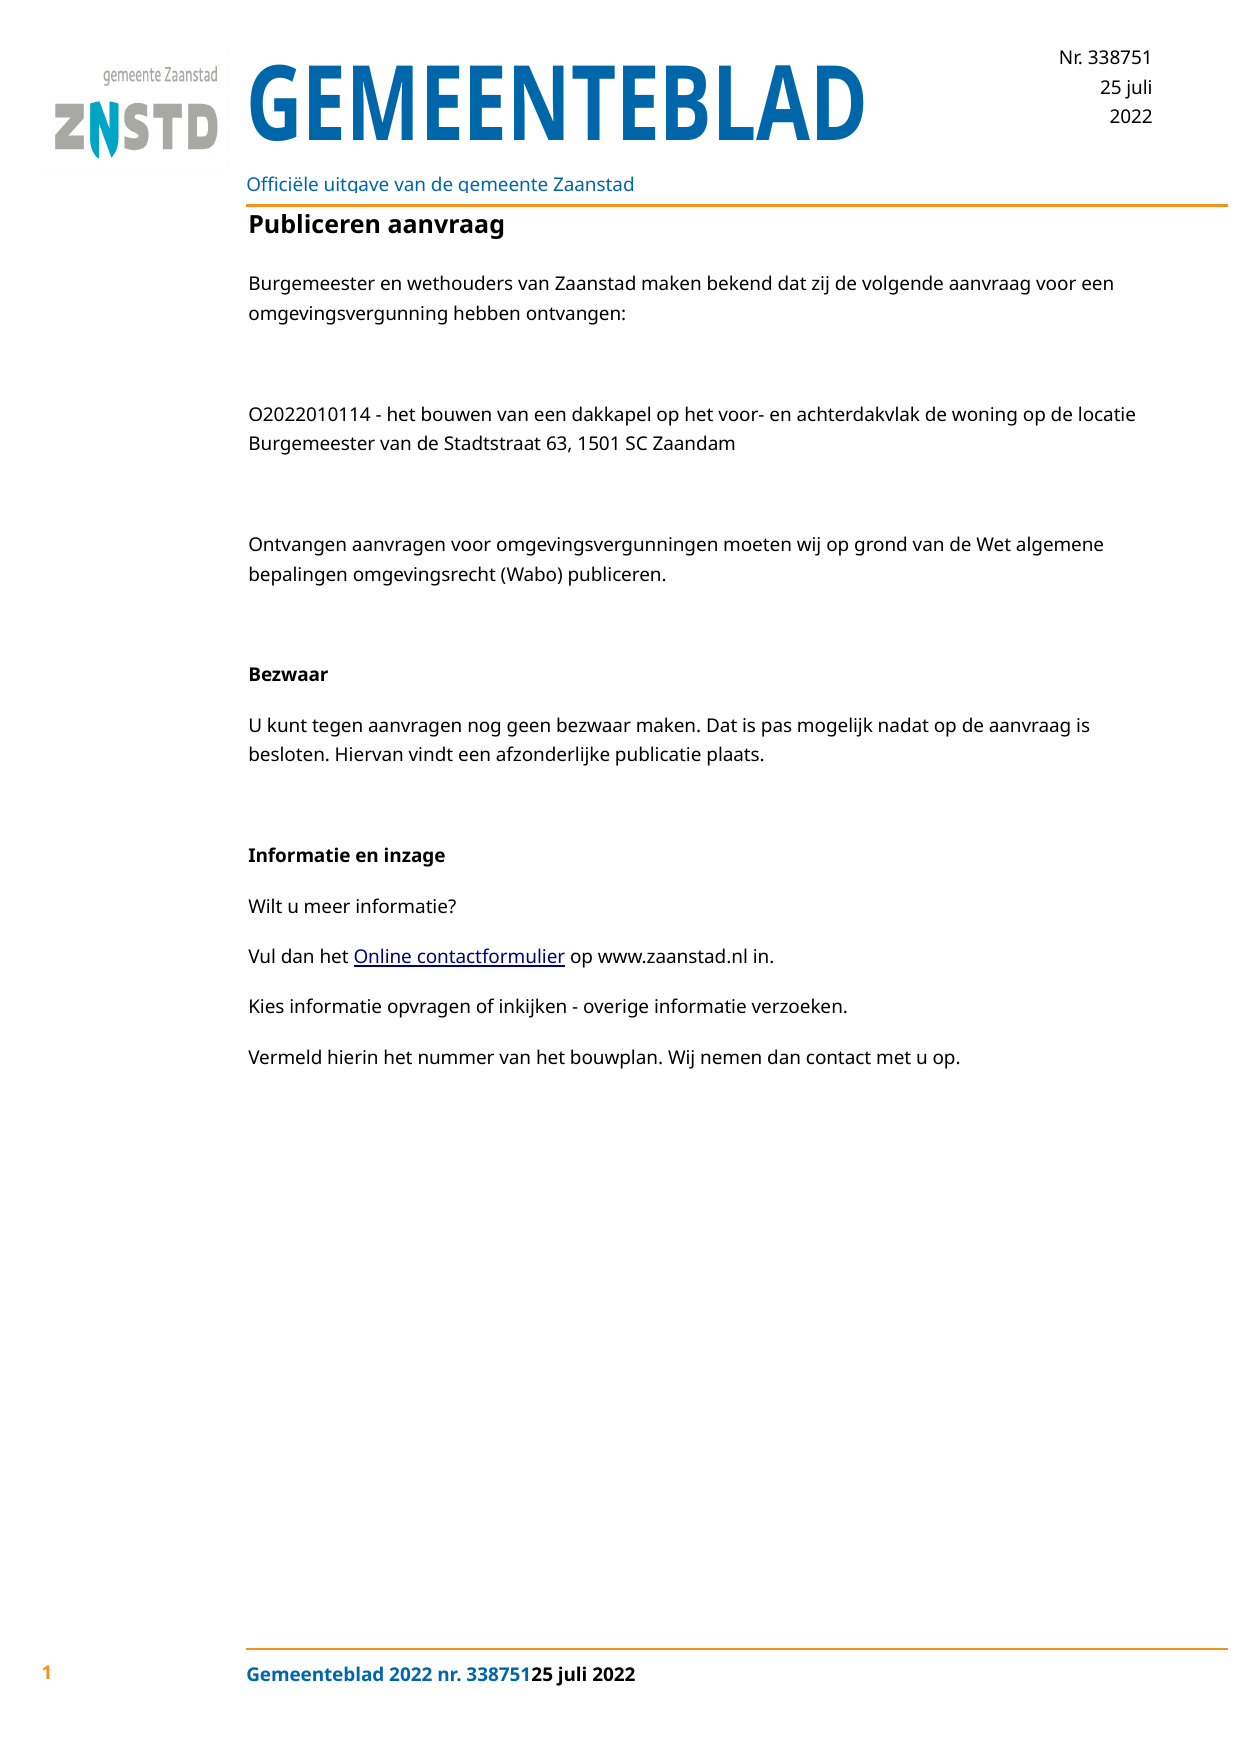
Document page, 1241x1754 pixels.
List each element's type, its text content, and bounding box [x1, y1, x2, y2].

text Kies informatie opvragen of inkijken - overige informatie verzoeken. [248, 994, 1152, 1019]
text Wilt u meer informatie? [248, 893, 1152, 918]
text U kunt tegen aanvragen nog geen bezwaar maken. Dat is pas mogelijk nadat op de aanvraag is besloten. Hiervan vindt een afzonderlijke publicatie plaats. [248, 712, 1152, 767]
text O2022010114 - het bouwen van een dakkapel op het voor- en achterdakvlak de woning op de locatie Burgemeester van de Stadtstraat 63, 1501 SC Zaandam [248, 401, 1152, 456]
text Vermeld hierin het nummer van het bouwplan. Wij nemen dan contact met u op. [248, 1044, 1152, 1070]
text Vul dan het Online contactformulier op www.zaanstad.nl in. [248, 943, 1152, 969]
text Informatie en inzage [248, 842, 1152, 868]
text Bezwaar [248, 662, 1152, 687]
text Publiceren aanvraag [248, 207, 1152, 241]
text Ontvangen aanvragen voor omgevingsvergunningen moeten wij op grond van de Wet algemene bepalingen omgevingsrecht (Wabo) publiceren. [248, 531, 1152, 586]
text Burgemeester en wethouders van Zaanstad maken bekend dat zij de volgende aanvraag voor een omgevingsvergunning hebben ontvangen: [248, 270, 1152, 326]
picture [41, 47, 231, 172]
